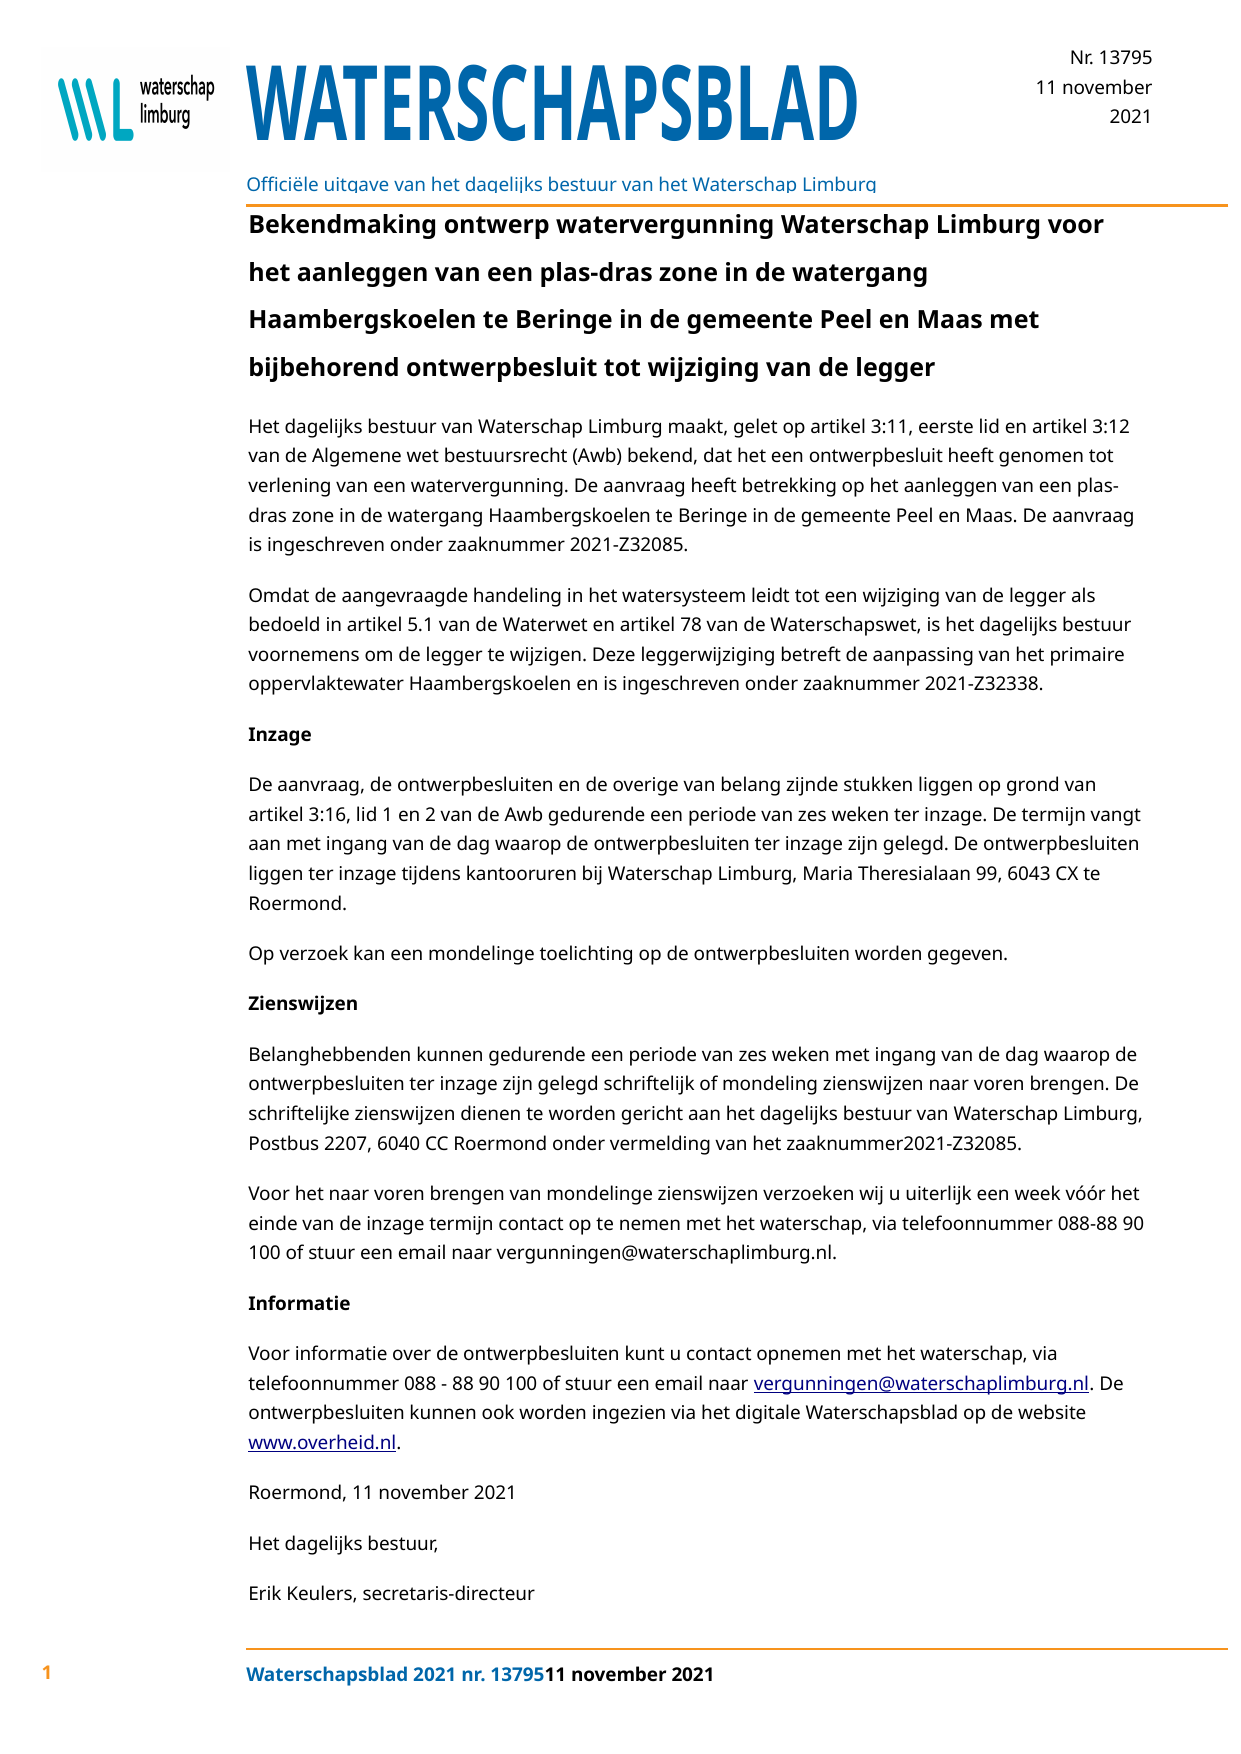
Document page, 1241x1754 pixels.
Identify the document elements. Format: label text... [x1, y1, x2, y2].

text Voor het naar voren brengen van mondelinge zienswijzen verzoeken wij u uiterlijk een week vóór het einde van de inzage termijn contact op te nemen met het waterschap, via telefoonnummer 088-88 90 100 of stuur een email naar vergunningen@waterschaplimburg.nl. [248, 1180, 1152, 1265]
text Informatie [248, 1290, 1152, 1316]
text Het dagelijks bestuur van Waterschap Limburg maakt, gelet op artikel 3:11, eerste lid en artikel 3:12 van de Algemene wet bestuursrecht (Awb) bekend, dat het een ontwerpbesluit heeft genomen tot verlening van een watervergunning. De aanvraag heeft betrekking op het aanleggen van een plas-dras zone in de watergang Haambergskoelen te Beringe in de gemeente Peel en Maas. De aanvraag is ingeschreven onder zaaknummer 2021-Z32085. [248, 413, 1152, 557]
text Inzage [248, 721, 1152, 747]
text Bekendmaking ontwerp watervergunning Waterschap Limburg voor het aanleggen van een plas-dras zone in de watergang Haambergskoelen te Beringe in de gemeente Peel en Maas met bijbehorend ontwerpbesluit tot wijziging van de legger [248, 207, 1152, 384]
text Het dagelijks bestuur, [248, 1530, 1152, 1556]
text De aanvraag, de ontwerpbesluiten en de overige van belang zijnde stukken liggen op grond van artikel 3:16, lid 1 en 2 van de Awb gedurende een periode van zes weken ter inzage. De termijn vangt aan met ingang van de dag waarop de ontwerpbesluiten ter inzage zijn gelegd. De ontwerpbesluiten liggen ter inzage tijdens kantooruren bij Waterschap Limburg, Maria Theresialaan 99, 6043 CX te Roermond. [248, 771, 1152, 916]
text Roermond, 11 november 2021 [248, 1479, 1152, 1505]
text Voor informatie over de ontwerpbesluiten kunt u contact opnemen met het waterschap, via telefoonnummer 088 - 88 90 100 of stuur een email naar vergunningen@waterschaplimburg.nl. De ontwerpbesluiten kunnen ook worden ingezien via het digitale Waterschapsblad op de website www.overheid.nl. [248, 1340, 1152, 1455]
text Op verzoek kan een mondelinge toelichting op de ontwerpbesluiten worden gegeven. [248, 940, 1152, 966]
text Omdat de aangevraagde handeling in het watersysteem leidt tot een wijziging van de legger als bedoeld in artikel 5.1 van de Waterwet en artikel 78 van de Waterschapswet, is het dagelijks bestuur voornemens om de legger te wijzigen. Deze leggerwijziging betreft de aanpassing van het primaire oppervlaktewater Haambergskoelen en is ingeschreven onder zaaknummer 2021-Z32338. [248, 582, 1152, 696]
picture [41, 47, 231, 172]
text Zienswijzen [248, 991, 1152, 1016]
text Erik Keulers, secretaris-directeur [248, 1580, 1152, 1606]
text Belanghebbenden kunnen gedurende een periode van zes weken met ingang van de dag waarop de ontwerpbesluiten ter inzage zijn gelegd schriftelijk of mondeling zienswijzen naar voren brengen. De schriftelijke zienswijzen dienen te worden gericht aan het dagelijks bestuur van Waterschap Limburg, Postbus 2207, 6040 CC Roermond onder vermelding van het zaaknummer2021-Z32085. [248, 1041, 1152, 1156]
